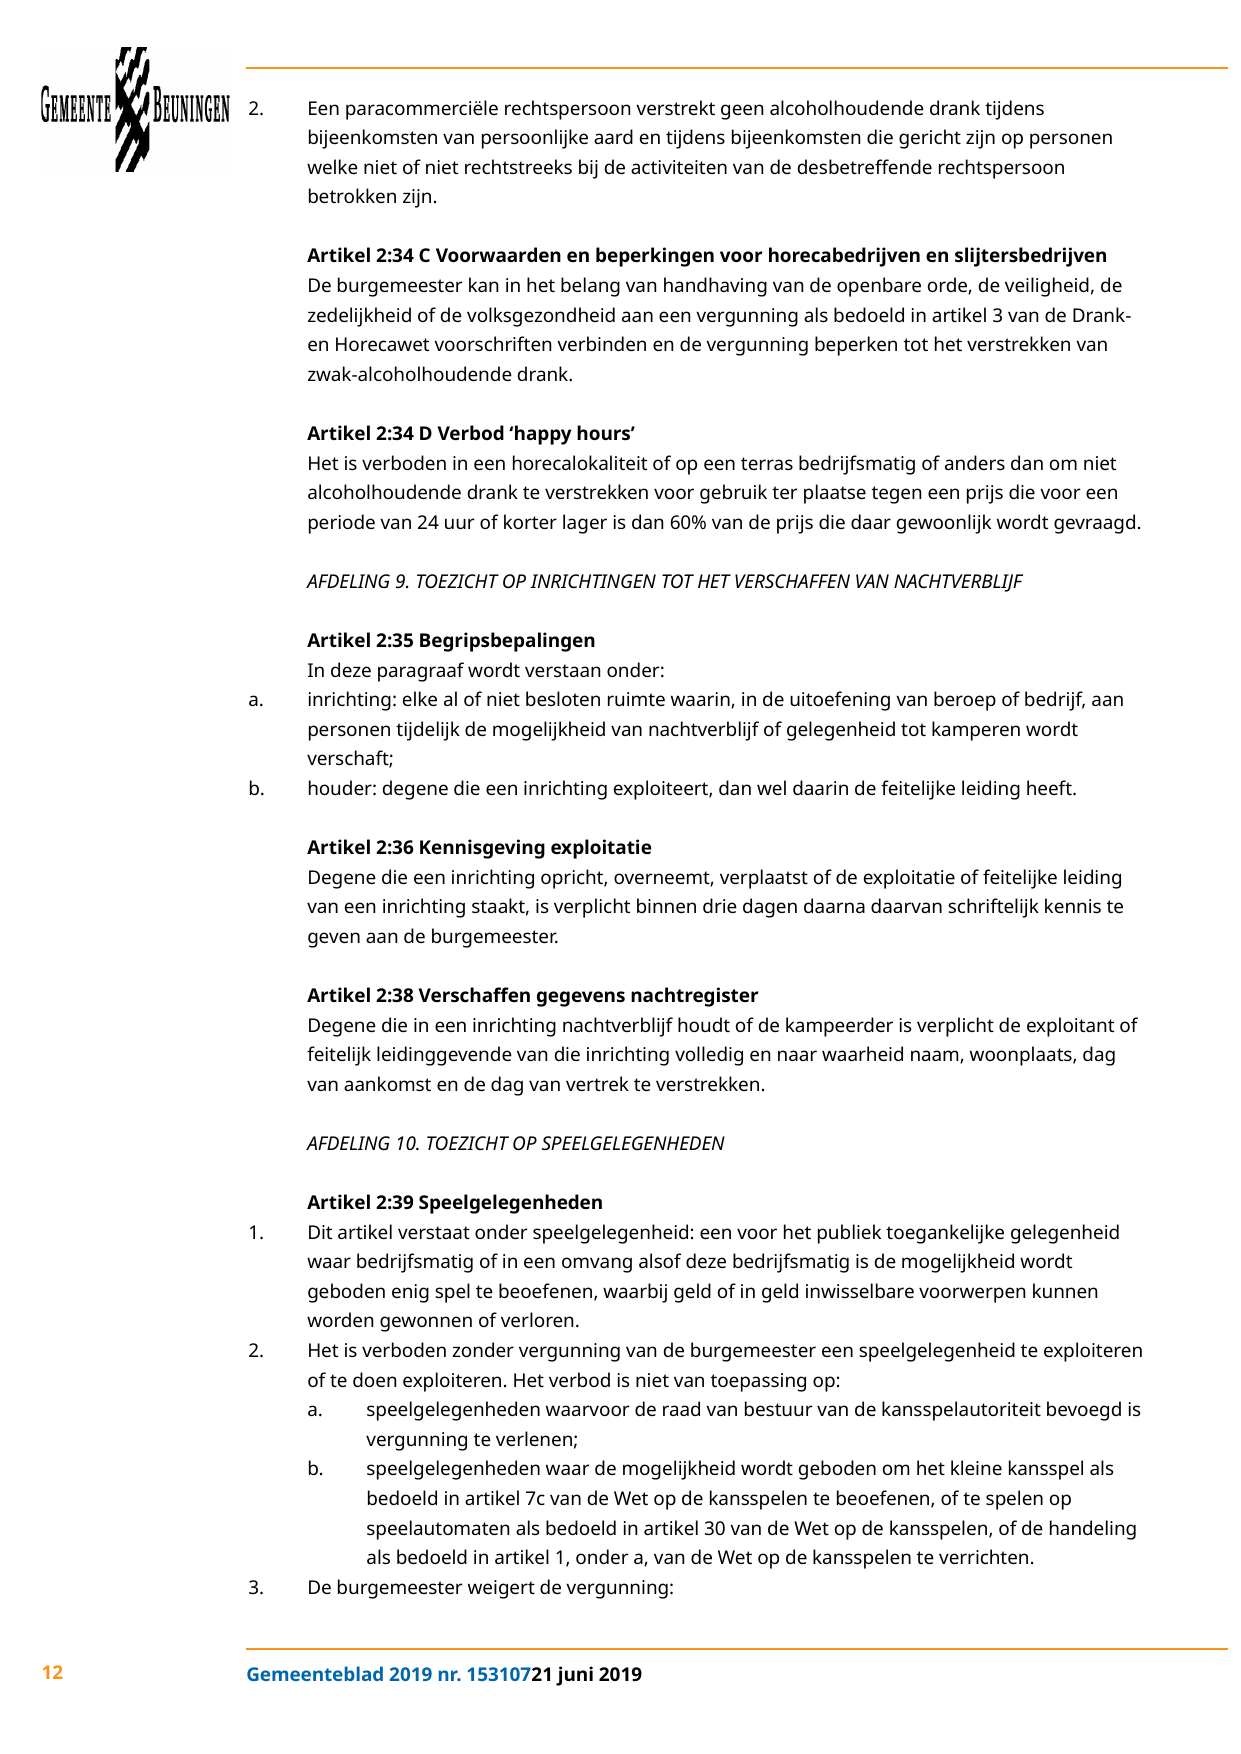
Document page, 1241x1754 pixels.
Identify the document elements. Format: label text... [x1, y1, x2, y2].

list houder: degene die een inrichting exploiteert, dan wel daarin de feitelijke leiding heeft. [248, 775, 1152, 801]
picture [41, 47, 231, 172]
list In deze paragraaf wordt verstaan onder: [248, 657, 1152, 683]
list Artikel 2:36 Kennisgeving exploitatie [248, 834, 1152, 860]
list Het is verboden zonder vergunning van de burgemeester een speelgelegenheid te exploiteren of te doen exploiteren. Het verbod is niet van toepassing op: [248, 1337, 1152, 1393]
list inrichting: elke al of niet besloten ruimte waarin, in de uitoefening van beroep of bedrijf, aan personen tijdelijk de mogelijkheid van nachtverblijf of gelegenheid tot kamperen wordt verschaft; [248, 686, 1152, 771]
list AFDELING 10. TOEZICHT OP SPEELGELEGENHEDEN [248, 1130, 1152, 1156]
list AFDELING 9. TOEZICHT OP INRICHTINGEN TOT HET VERSCHAFFEN VAN NACHTVERBLIJF [248, 568, 1152, 594]
list Degene die een inrichting opricht, overneemt, verplaatst of de exploitatie of feitelijke leiding van een inrichting staakt, is verplicht binnen drie dagen daarna daarvan schriftelijk kennis te geven aan de burgemeester. [248, 864, 1152, 949]
list speelgelegenheden waarvoor de raad van bestuur van de kansspelautoriteit bevoegd is vergunning te verlenen; [307, 1396, 1152, 1452]
list De burgemeester weigert de vergunning: [248, 1574, 1152, 1600]
list Artikel 2:38 Verschaffen gegevens nachtregister [248, 982, 1152, 1008]
list speelgelegenheden waar de mogelijkheid wordt geboden om het kleine kansspel als bedoeld in artikel 7c van de Wet op de kansspelen te beoefenen, of te spelen op speelautomaten als bedoeld in artikel 30 van de Wet op de kansspelen, of de handeling als bedoeld in artikel 1, onder a, van de Wet op de kansspelen te verrichten. [307, 1456, 1152, 1570]
list Artikel 2:39 Speelgelegenheden [248, 1189, 1152, 1215]
list Artikel 2:34 D Verbod ‘happy hours’ [248, 420, 1152, 446]
list Artikel 2:35 Begripsbepalingen [248, 627, 1152, 653]
list Artikel 2:34 C Voorwaarden en beperkingen voor horecabedrijven en slijtersbedrijven [248, 243, 1152, 268]
list Dit artikel verstaat onder speelgelegenheid: een voor het publiek toegankelijke gelegenheid waar bedrijfsmatig of in een omvang alsof deze bedrijfsmatig is de mogelijkheid wordt geboden enig spel te beoefenen, waarbij geld of in geld inwisselbare voorwerpen kunnen worden gewonnen of verloren. [248, 1219, 1152, 1333]
list Het is verboden in een horecalokaliteit of op een terras bedrijfsmatig of anders dan om niet alcoholhoudende drank te verstrekken voor gebruik ter plaatse tegen een prijs die voor een periode van 24 uur of korter lager is dan 60% van de prijs die daar gewoonlijk wordt gevraagd. [248, 450, 1152, 535]
list De burgemeester kan in het belang van handhaving van de openbare orde, de veiligheid, de zedelijkheid of de volksgezondheid aan een vergunning als bedoeld in artikel 3 van de Drank- en Horecawet voorschriften verbinden en de vergunning beperken tot het verstrekken van zwak-alcoholhoudende drank. [248, 272, 1152, 387]
list Een paracommerciële rechtspersoon verstrekt geen alcoholhoudende drank tijdens bijeenkomsten van persoonlijke aard en tijdens bijeenkomsten die gericht zijn op personen welke niet of niet rechtstreeks bij de activiteiten van de desbetreffende rechtspersoon betrokken zijn. [248, 95, 1152, 209]
list Degene die in een inrichting nachtverblijf houdt of de kampeerder is verplicht de exploitant of feitelijk leidinggevende van die inrichting volledig en naar waarheid naam, woonplaats, dag van aankomst en de dag van vertrek te verstrekken. [248, 1012, 1152, 1097]
